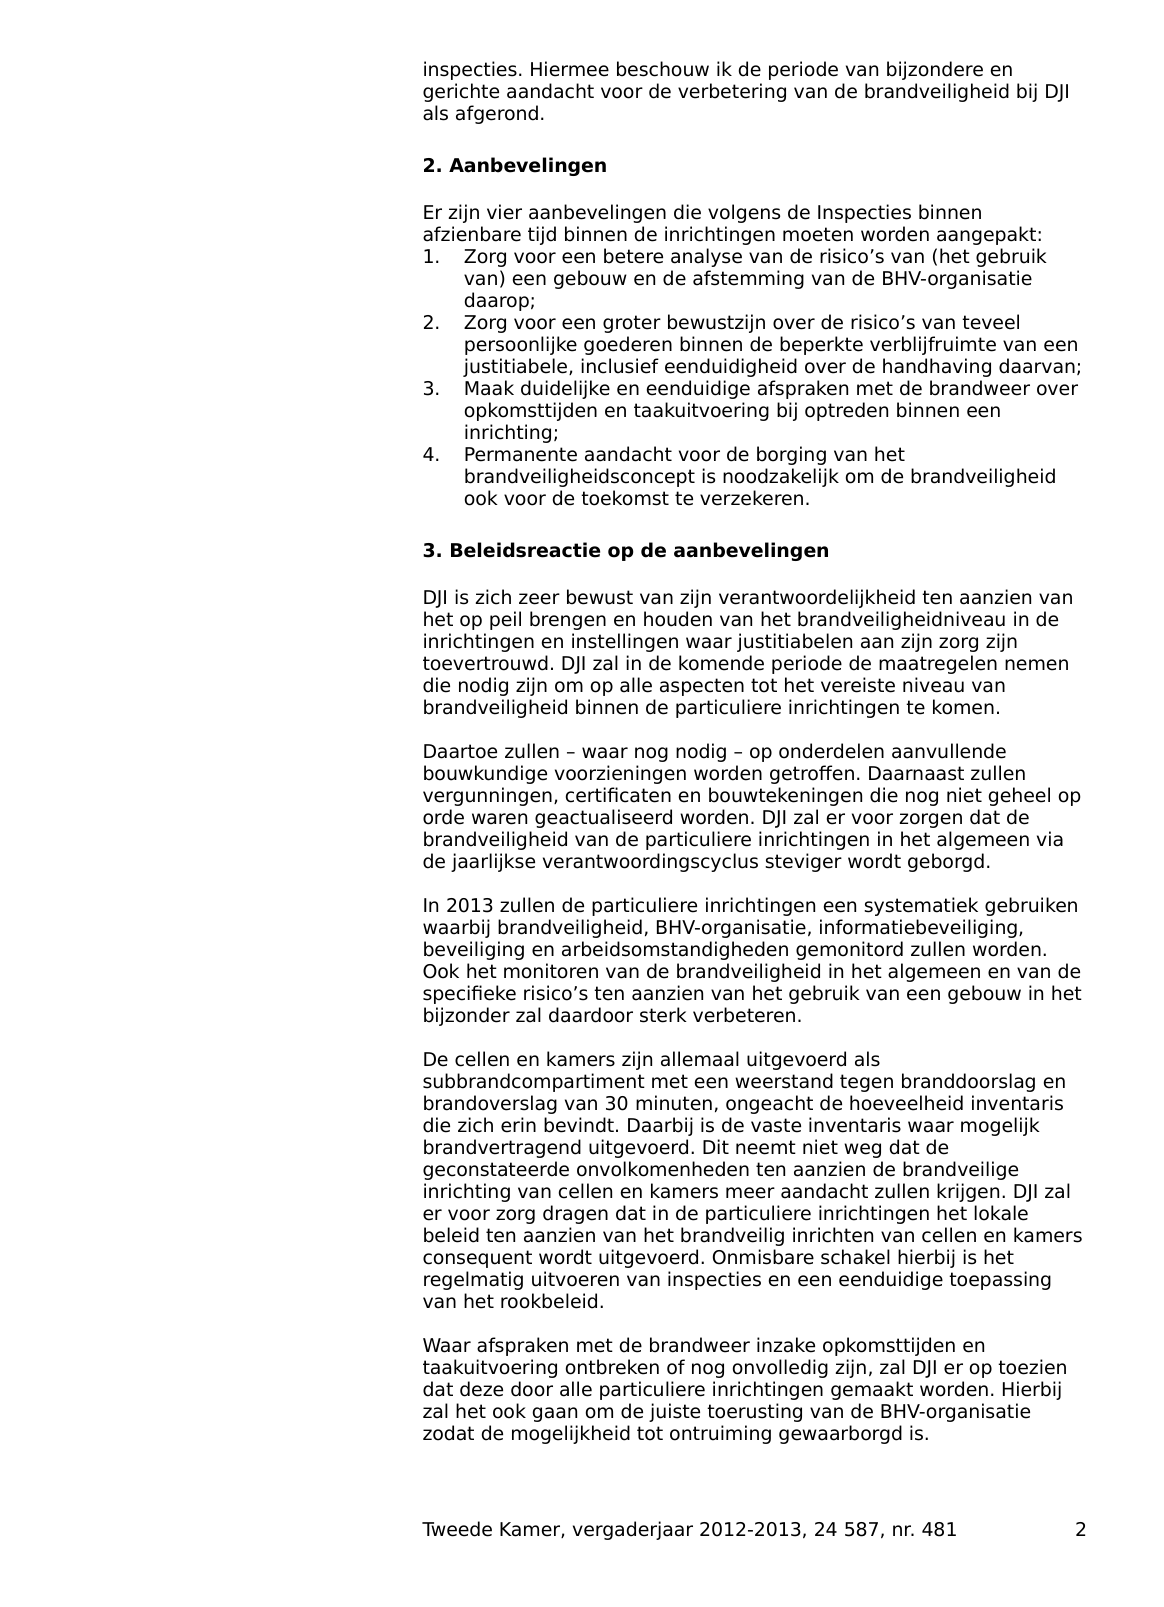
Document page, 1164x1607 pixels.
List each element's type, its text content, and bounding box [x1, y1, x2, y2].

text De cellen en kamers zijn allemaal uitgevoerd als subbrandcompartiment met een weerstand tegen branddoorslag en brandoverslag van 30 minuten, ongeacht de hoeveelheid inventaris die zich erin bevindt. Daarbij is de vaste inventaris waar mogelijk brandvertragend uitgevoerd. Dit neemt niet weg dat de geconstateerde onvolkomenheden ten aanzien de brandveilige inrichting van cellen en kamers meer aandacht zullen krijgen. DJI zal er voor zorg dragen dat in de particuliere inrichtingen het lokale beleid ten aanzien van het brandveilig inrichten van cellen en kamers consequent wordt uitgevoerd. Onmisbare schakel hierbij is het regelmatig uitvoeren van inspecties en een eenduidige toepassing van het rookbeleid. [422, 1049, 1087, 1313]
text 1. Zorg voor een betere analyse van de risico’s van (het gebruik van) een gebouw en de afstemming van de BHV-organisatie daarop; [422, 246, 1087, 312]
text inspecties. Hiermee beschouw ik de periode van bijzondere en gerichte aandacht voor de verbetering van de brandveiligheid bij DJI als afgerond. [422, 59, 1087, 125]
text 2. Zorg voor een groter bewustzijn over de risico’s van teveel persoonlijke goederen binnen de beperkte verblijfruimte van een justitiabele, inclusief eenduidigheid over de handhaving daarvan; [422, 312, 1087, 378]
text 4. Permanente aandacht voor de borging van het brandveiligheidsconcept is noodzakelijk om de brandveiligheid ook voor de toekomst te verzekeren. [422, 444, 1087, 510]
text In 2013 zullen de particuliere inrichtingen een systematiek gebruiken waarbij brandveiligheid, BHV-organisatie, informatiebeveiliging, beveiliging en arbeidsomstandigheden gemonitord zullen worden. Ook het monitoren van de brandveiligheid in het algemeen en van de specifieke risico’s ten aanzien van het gebruik van een gebouw in het bijzonder zal daardoor sterk verbeteren. [422, 895, 1087, 1027]
text 3. Maak duidelijke en eenduidige afspraken met de brandweer over opkomsttijden en taakuitvoering bij optreden binnen een inrichting; [422, 378, 1087, 444]
subtitle 3. Beleidsreactie op de aanbevelingen [422, 540, 1087, 562]
text Er zijn vier aanbevelingen die volgens de Inspecties binnen afzienbare tijd binnen de inrichtingen moeten worden aangepakt: [422, 202, 1087, 246]
text Waar afspraken met de brandweer inzake opkomsttijden en taakuitvoering ontbreken of nog onvolledig zijn, zal DJI er op toezien dat deze door alle particuliere inrichtingen gemaakt worden. Hierbij zal het ook gaan om de juiste toerusting van de BHV-organisatie zodat de mogelijkheid tot ontruiming gewaarborgd is. [422, 1335, 1087, 1445]
subtitle 2. Aanbevelingen [422, 155, 1087, 177]
text Daartoe zullen – waar nog nodig – op onderdelen aanvullende bouwkundige voorzieningen worden getroffen. Daarnaast zullen vergunningen, certificaten en bouwtekeningen die nog niet geheel op orde waren geactualiseerd worden. DJI zal er voor zorgen dat de brandveiligheid van de particuliere inrichtingen in het algemeen via de jaarlijkse verantwoordingscyclus steviger wordt geborgd. [422, 741, 1087, 873]
text DJI is zich zeer bewust van zijn verantwoordelijkheid ten aanzien van het op peil brengen en houden van het brandveiligheidniveau in de inrichtingen en instellingen waar justitiabelen aan zijn zorg zijn toevertrouwd. DJI zal in de komende periode de maatregelen nemen die nodig zijn om op alle aspecten tot het vereiste niveau van brandveiligheid binnen de particuliere inrichtingen te komen. [422, 587, 1087, 718]
